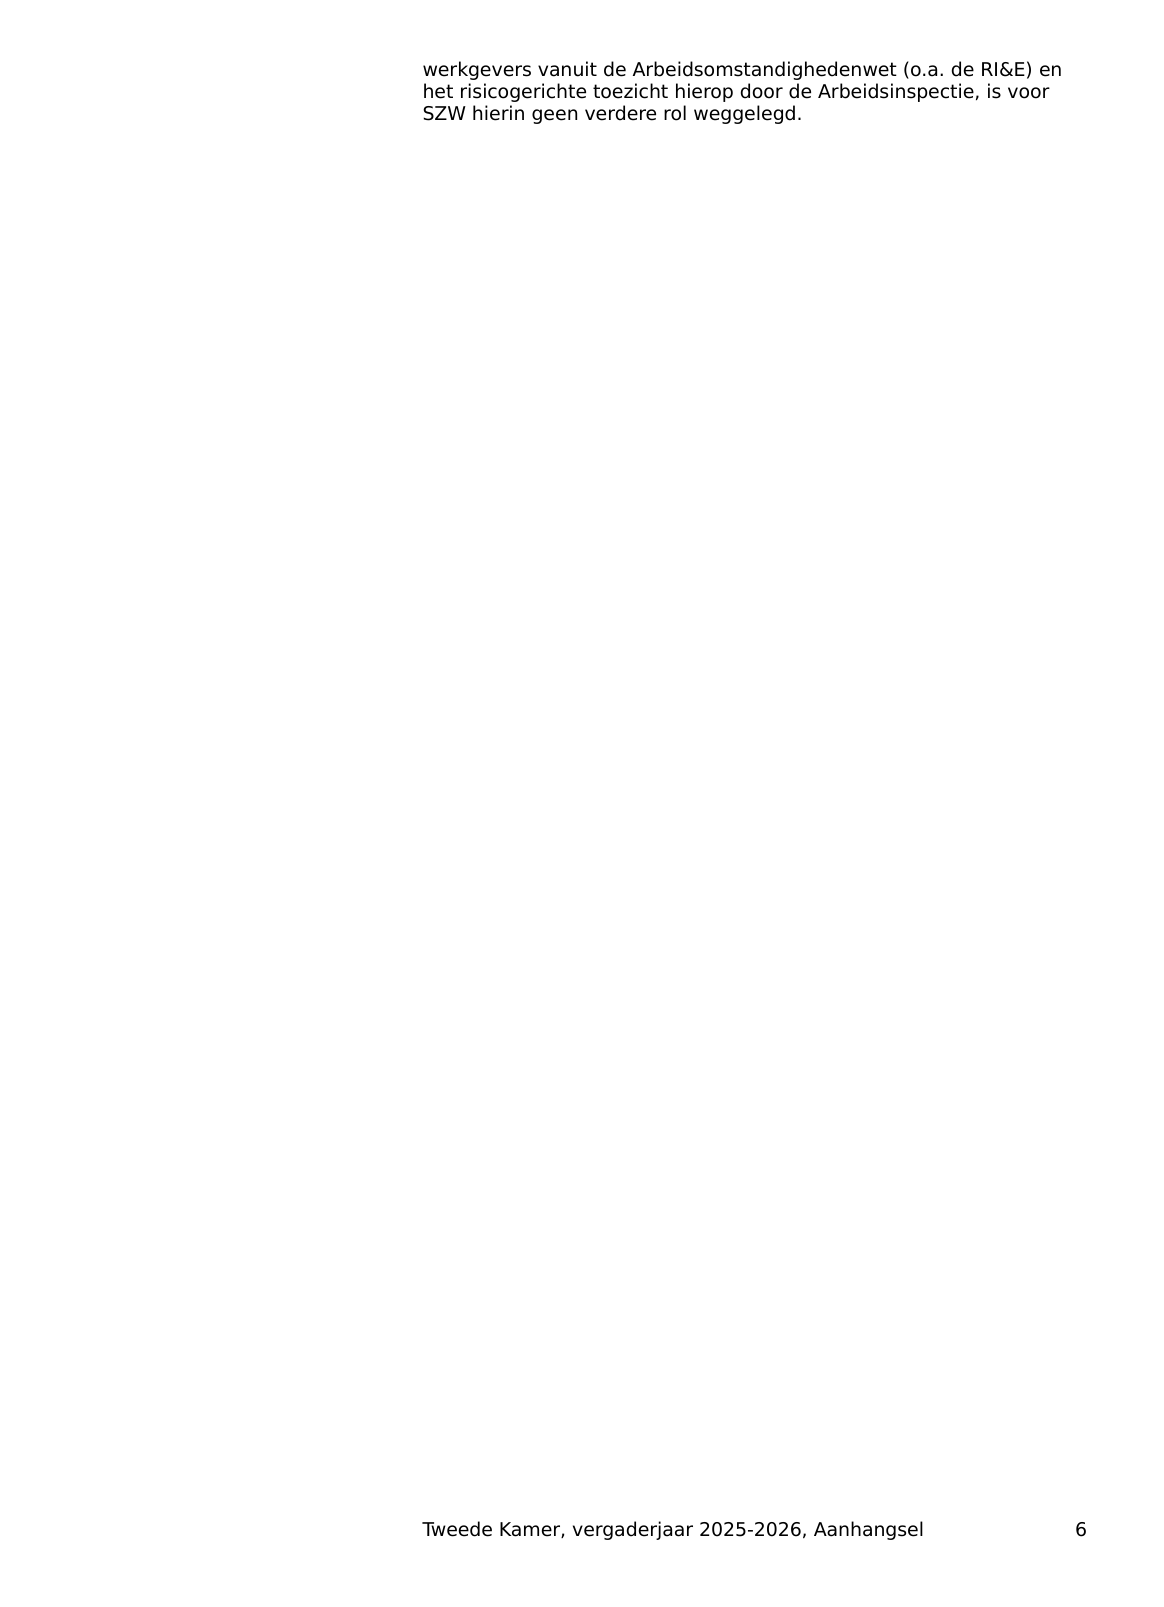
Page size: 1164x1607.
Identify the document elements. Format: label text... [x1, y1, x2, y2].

text werkgevers vanuit de Arbeidsomstandighedenwet (o.a. de RI&E) en het risicogerichte toezicht hierop door de Arbeidsinspectie, is voor SZW hierin geen verdere rol weggelegd. [422, 59, 1087, 125]
